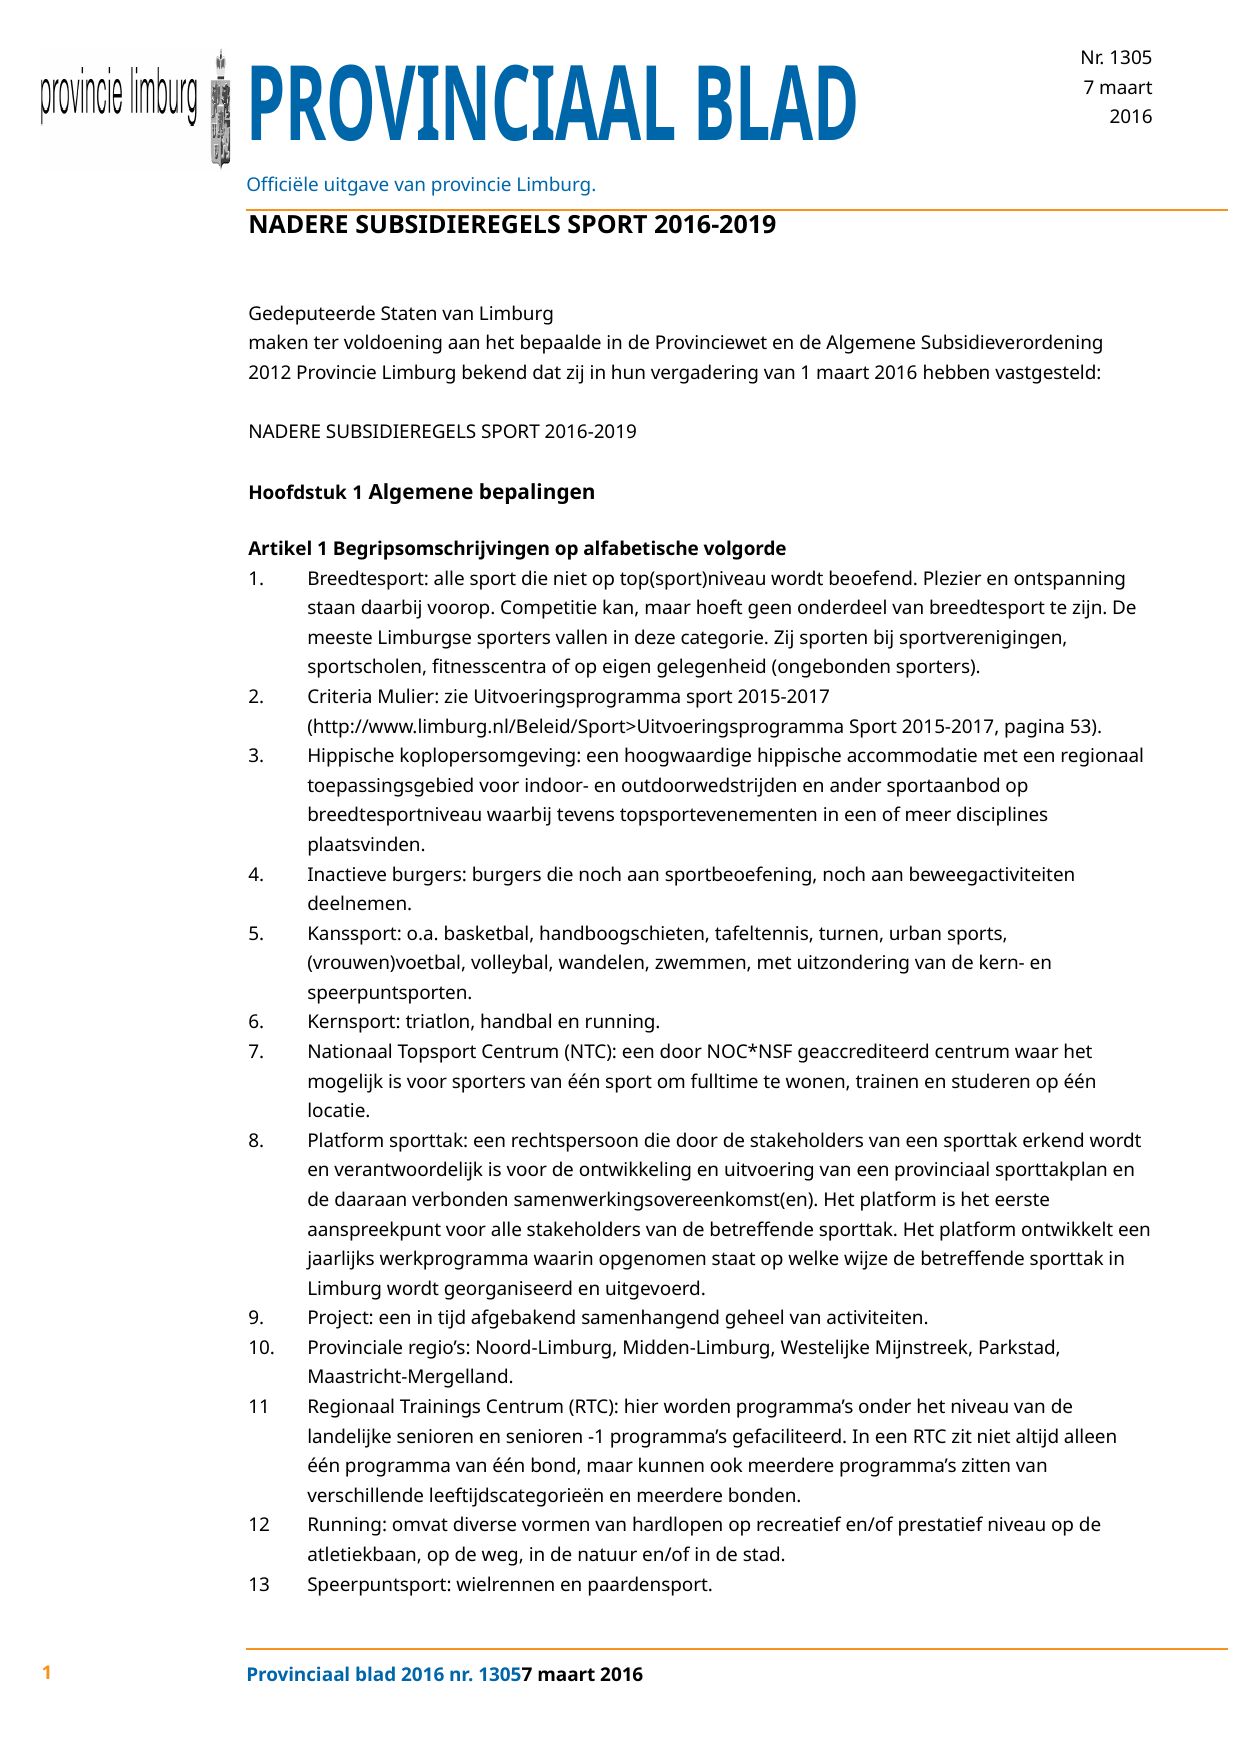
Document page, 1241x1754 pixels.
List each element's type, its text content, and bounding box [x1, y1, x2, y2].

text Gedeputeerde Staten van Limburg [248, 300, 1152, 326]
text NADERE SUBSIDIEREGELS SPORT 2016-2019 [248, 418, 1152, 444]
list Kernsport: triatlon, handbal en running. [248, 1009, 1152, 1034]
list Project: een in tijd afgebakend samenhangend geheel van activiteiten. [248, 1304, 1152, 1330]
list Regionaal Trainings Centrum (RTC): hier worden programma’s onder het niveau van de landelijke senioren en senioren -1 programma’s gefaciliteerd. In een RTC zit niet altijd alleen één programma van één bond, maar kunnen ook meerdere programma’s zitten van verschillende leeftijdscategorieën en meerdere bonden. [248, 1393, 1152, 1508]
list Breedtesport: alle sport die niet op top(sport)niveau wordt beoefend. Plezier en ontspanning staan daarbij voorop. Competitie kan, maar hoeft geen onderdeel van breedtesport te zijn. De meeste Limburgse sporters vallen in deze categorie. Zij sporten bij sportverenigingen, sportscholen, fitnesscentra of op eigen gelegenheid (ongebonden sporters). [248, 565, 1152, 679]
list Inactieve burgers: burgers die noch aan sportbeoefening, noch aan beweegactiviteiten deelnemen. [248, 861, 1152, 916]
list Speerpuntsport: wielrennen en paardensport. [248, 1571, 1152, 1597]
list Kanssport: o.a. basketbal, handboogschieten, tafeltennis, turnen, urban sports, (vrouwen)voetbal, volleybal, wandelen, zwemmen, met uitzondering van de kern- en speerpuntsporten. [248, 920, 1152, 1005]
list Nationaal Topsport Centrum (NTC): een door NOC*NSF geaccrediteerd centrum waar het mogelijk is voor sporters van één sport om fulltime te wonen, trainen en studeren op één locatie. [248, 1038, 1152, 1123]
picture [41, 47, 231, 172]
text Hoofdstuk 1 Algemene bepalingen [248, 477, 1152, 506]
text maken ter voldoening aan het bepaalde in de Provinciewet en de Algemene Subsidieverordening 2012 Provincie Limburg bekend dat zij in hun vergadering van 1 maart 2016 hebben vastgesteld: [248, 329, 1152, 385]
list Provinciale regio’s: Noord-Limburg, Midden-Limburg, Westelijke Mijnstreek, Parkstad, Maastricht-Mergelland. [248, 1334, 1152, 1389]
list Platform sporttak: een rechtspersoon die door de stakeholders van een sporttak erkend wordt en verantwoordelijk is voor de ontwikkeling en uitvoering van een provinciaal sporttakplan en de daaraan verbonden samenwerkingsovereenkomst(en). Het platform is het eerste aanspreekpunt voor alle stakeholders van de betreffende sporttak. Het platform ontwikkelt een jaarlijks werkprogramma waarin opgenomen staat op welke wijze de betreffende sporttak in Limburg wordt georganiseerd en uitgevoerd. [248, 1127, 1152, 1301]
text Artikel 1 Begripsomschrijvingen op alfabetische volgorde [248, 535, 1152, 561]
list Running: omvat diverse vormen van hardlopen op recreatief en/of prestatief niveau op de atletiekbaan, op de weg, in de natuur en/of in de stad. [248, 1512, 1152, 1567]
list Hippische koplopersomgeving: een hoogwaardige hippische accommodatie met een regionaal toepassingsgebied voor indoor- en outdoorwedstrijden en ander sportaanbod op breedtesportniveau waarbij tevens topsportevenementen in een of meer disciplines plaatsvinden. [248, 742, 1152, 857]
list Criteria Mulier: zie Uitvoeringsprogramma sport 2015-2017 (http://www.limburg.nl/Beleid/Sport>Uitvoeringsprogramma Sport 2015-2017, pagina 53). [248, 683, 1152, 739]
text NADERE SUBSIDIEREGELS SPORT 2016-2019 [248, 211, 1152, 241]
